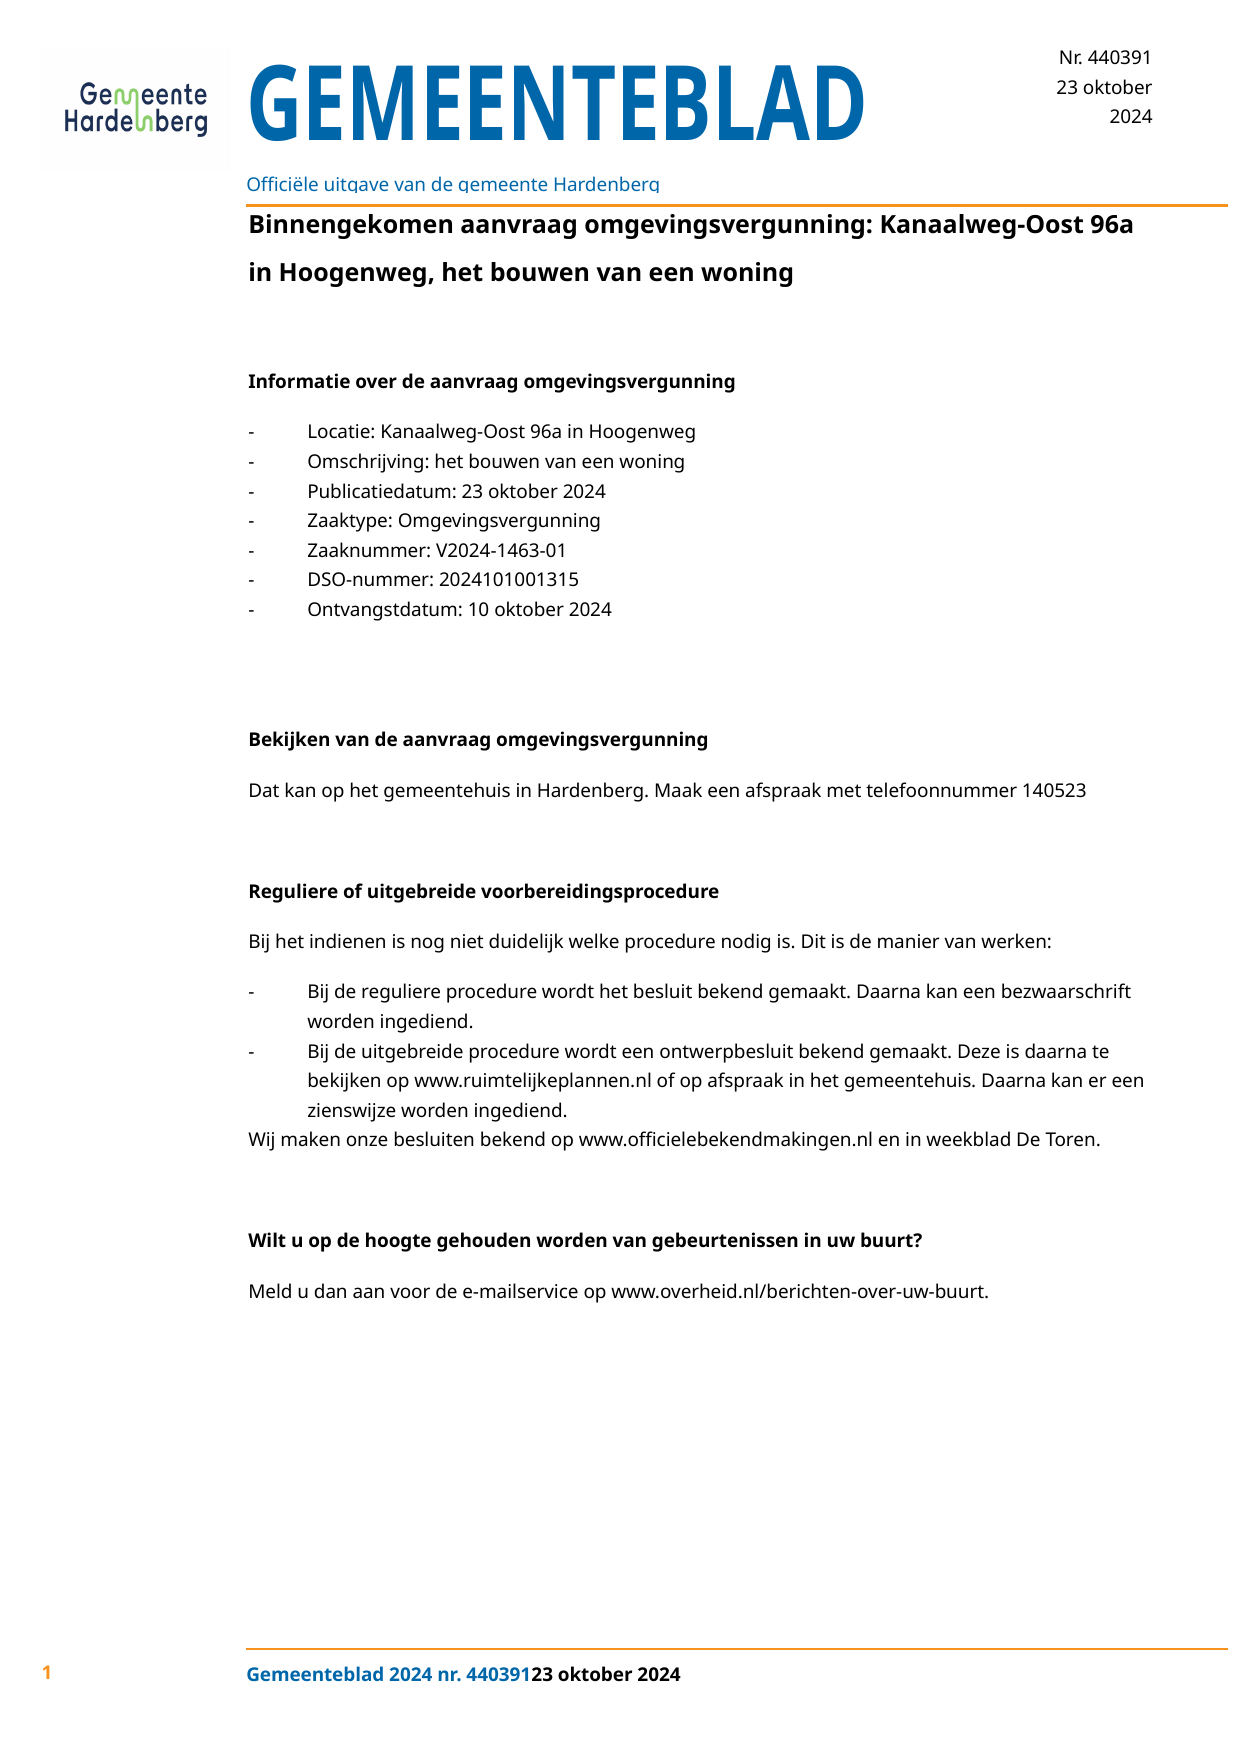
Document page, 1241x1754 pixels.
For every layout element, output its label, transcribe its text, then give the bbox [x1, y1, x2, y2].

list Bij de uitgebreide procedure wordt een ontwerpbesluit bekend gemaakt. Deze is daarna te bekijken op www.ruimtelijkeplannen.nl of op afspraak in het gemeentehuis. Daarna kan er een zienswijze worden ingediend. [248, 1038, 1152, 1123]
text Informatie over de aanvraag omgevingsvergunning [248, 368, 1152, 394]
list DSO-nummer: 2024101001315 [248, 567, 1152, 592]
text Bekijken van de aanvraag omgevingsvergunning [248, 727, 1152, 752]
list Bij de reguliere procedure wordt het besluit bekend gemaakt. Daarna kan een bezwaarschrift worden ingediend. [248, 979, 1152, 1034]
text Dat kan op het gemeentehuis in Hardenberg. Maak een afspraak met telefoonnummer 140523 [248, 777, 1152, 803]
picture [41, 47, 231, 172]
list Ontvangstdatum: 10 oktober 2024 [248, 596, 1152, 622]
text Meld u dan aan voor de e-mailservice op www.overheid.nl/berichten-over-uw-buurt. [248, 1278, 1152, 1304]
text Bij het indienen is nog niet duidelijk welke procedure nodig is. Dit is de manier van werken: [248, 928, 1152, 954]
text Binnengekomen aanvraag omgevingsvergunning: Kanaalweg-Oost 96a in Hoogenweg, het bouwen van een woning [248, 207, 1152, 288]
list Publicatiedatum: 23 oktober 2024 [248, 478, 1152, 504]
list Zaaknummer: V2024-1463-01 [248, 537, 1152, 563]
text Wilt u op de hoogte gehouden worden van gebeurtenissen in uw buurt? [248, 1227, 1152, 1253]
list Zaaktype: Omgevingsvergunning [248, 507, 1152, 533]
list Omschrijving: het bouwen van een woning [248, 448, 1152, 474]
text Reguliere of uitgebreide voorbereidingsprocedure [248, 878, 1152, 904]
list Locatie: Kanaalweg-Oost 96a in Hoogenweg [248, 419, 1152, 444]
text Wij maken onze besluiten bekend op www.officielebekendmakingen.nl en in weekblad De Toren. [248, 1127, 1152, 1152]
